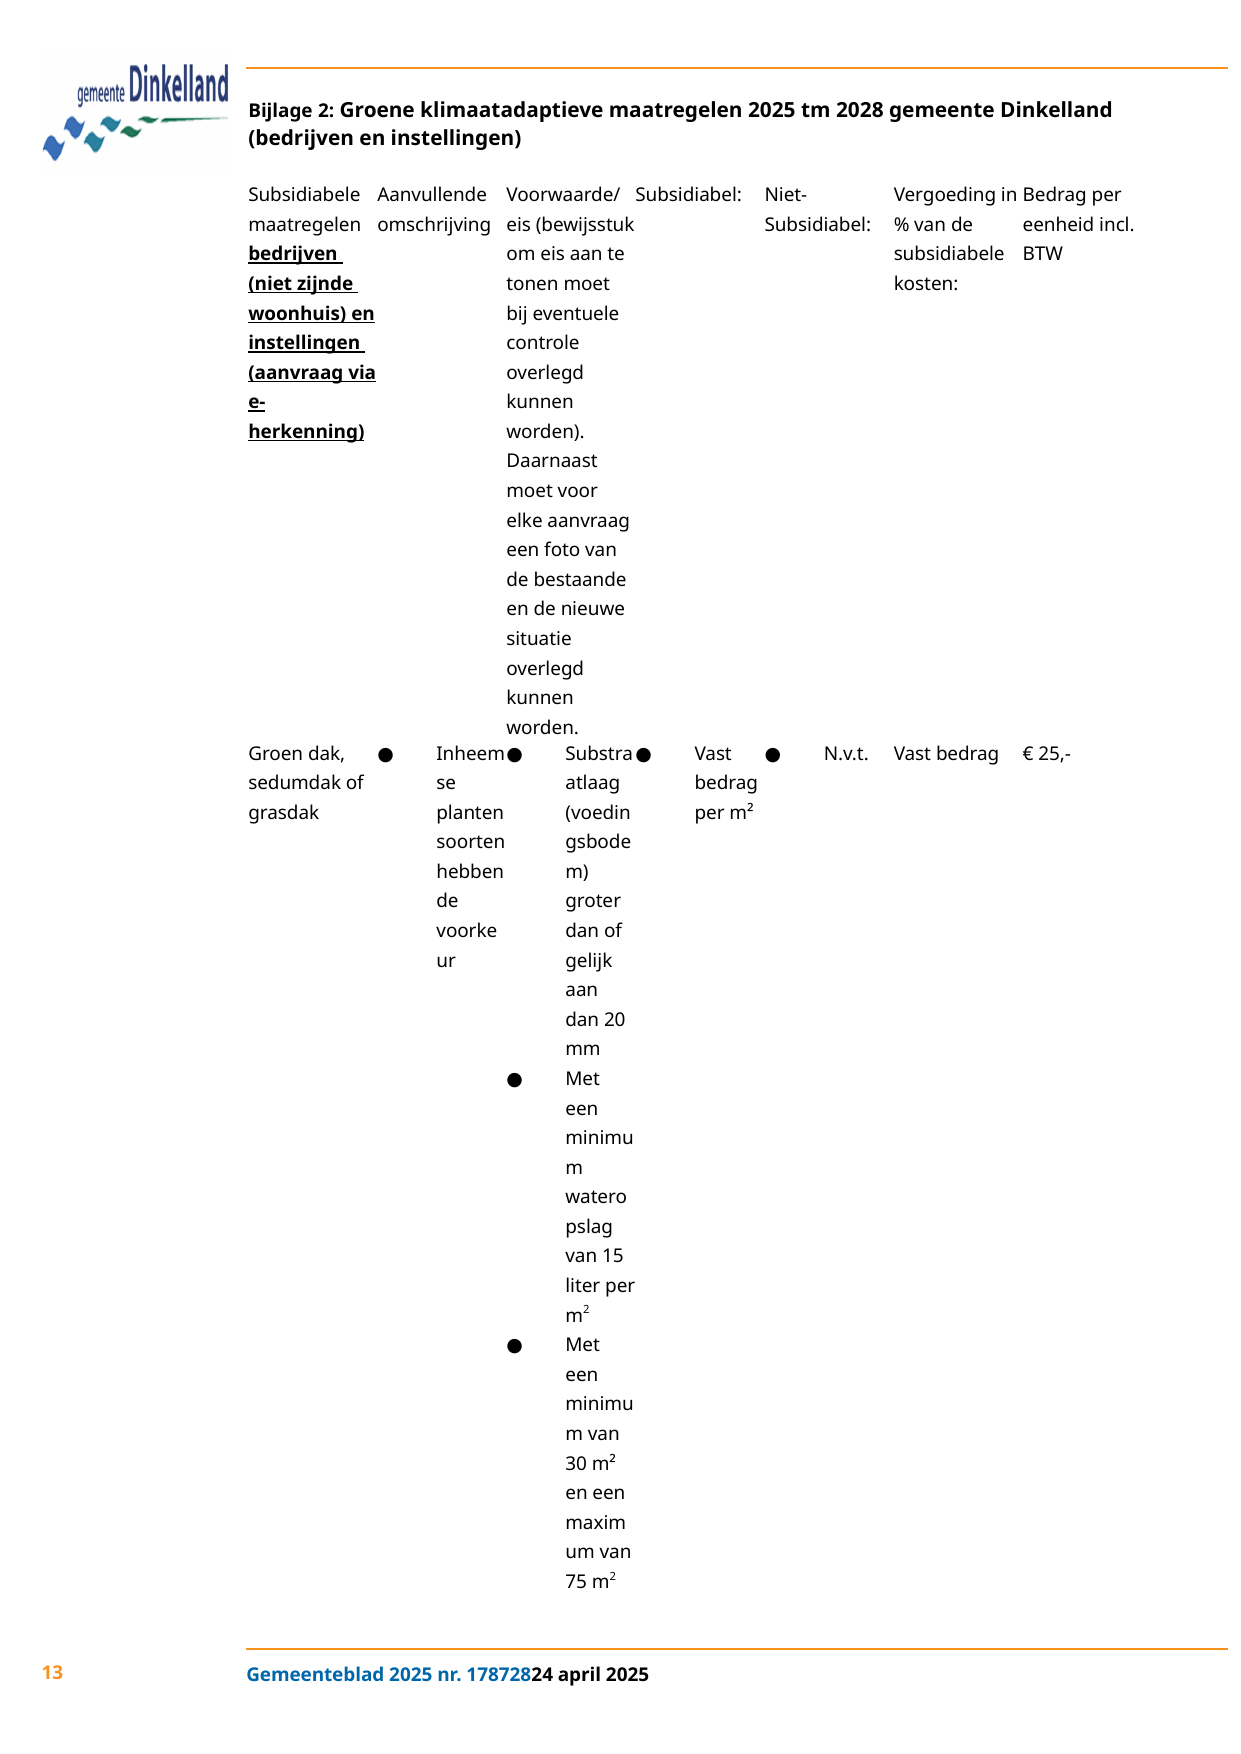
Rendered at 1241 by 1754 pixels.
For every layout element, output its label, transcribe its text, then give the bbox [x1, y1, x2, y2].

table_header Voorwaarde/eis (bewijsstuk om eis aan te tonen moet bij eventuele controle overlegd kunnen worden). Daarnaast moet voor elke aanvraag een foto van de bestaande en de nieuwe situatie overlegd kunnen worden. [506, 181, 635, 740]
table_cell Vast bedrag [894, 740, 1022, 1594]
table_cell Groen dak, sedumdak of grasdak [248, 740, 377, 1594]
text Bijlage 2: Groene klimaatadaptieve maatregelen 2025 tm 2028 gemeente Dinkelland (bedrijven en instellingen) [248, 95, 1152, 152]
table_cell € 25,- [1023, 740, 1152, 1594]
table_header Niet-Subsidiabel: [764, 181, 893, 740]
table_cell Inheemse plantensoorten hebben de voorkeur [377, 740, 506, 1594]
table_header Vergoeding in % van de subsidiabele kosten: [894, 181, 1022, 740]
table_cell N.v.t. [764, 740, 893, 1594]
picture [41, 47, 231, 172]
table_header Bedrag per eenheid incl. BTW [1023, 181, 1152, 740]
table_header Subsidiabele maatregelen bedrijven (niet zijnde woonhuis) en instellingen (aanvraag via e-herkenning) [248, 181, 377, 740]
table_cell Substraatlaag (voedingsbodem) groter dan of gelijk aan dan 20 mm Met een minimum wateropslag van 15 liter per m2 Met een minimum van 30 m² en een maximum van 75 m2 [506, 740, 635, 1594]
table_cell Vast bedrag per m² [635, 740, 764, 1594]
table_header Aanvullende omschrijving [377, 181, 506, 740]
table_header Subsidiabel: [635, 181, 764, 740]
